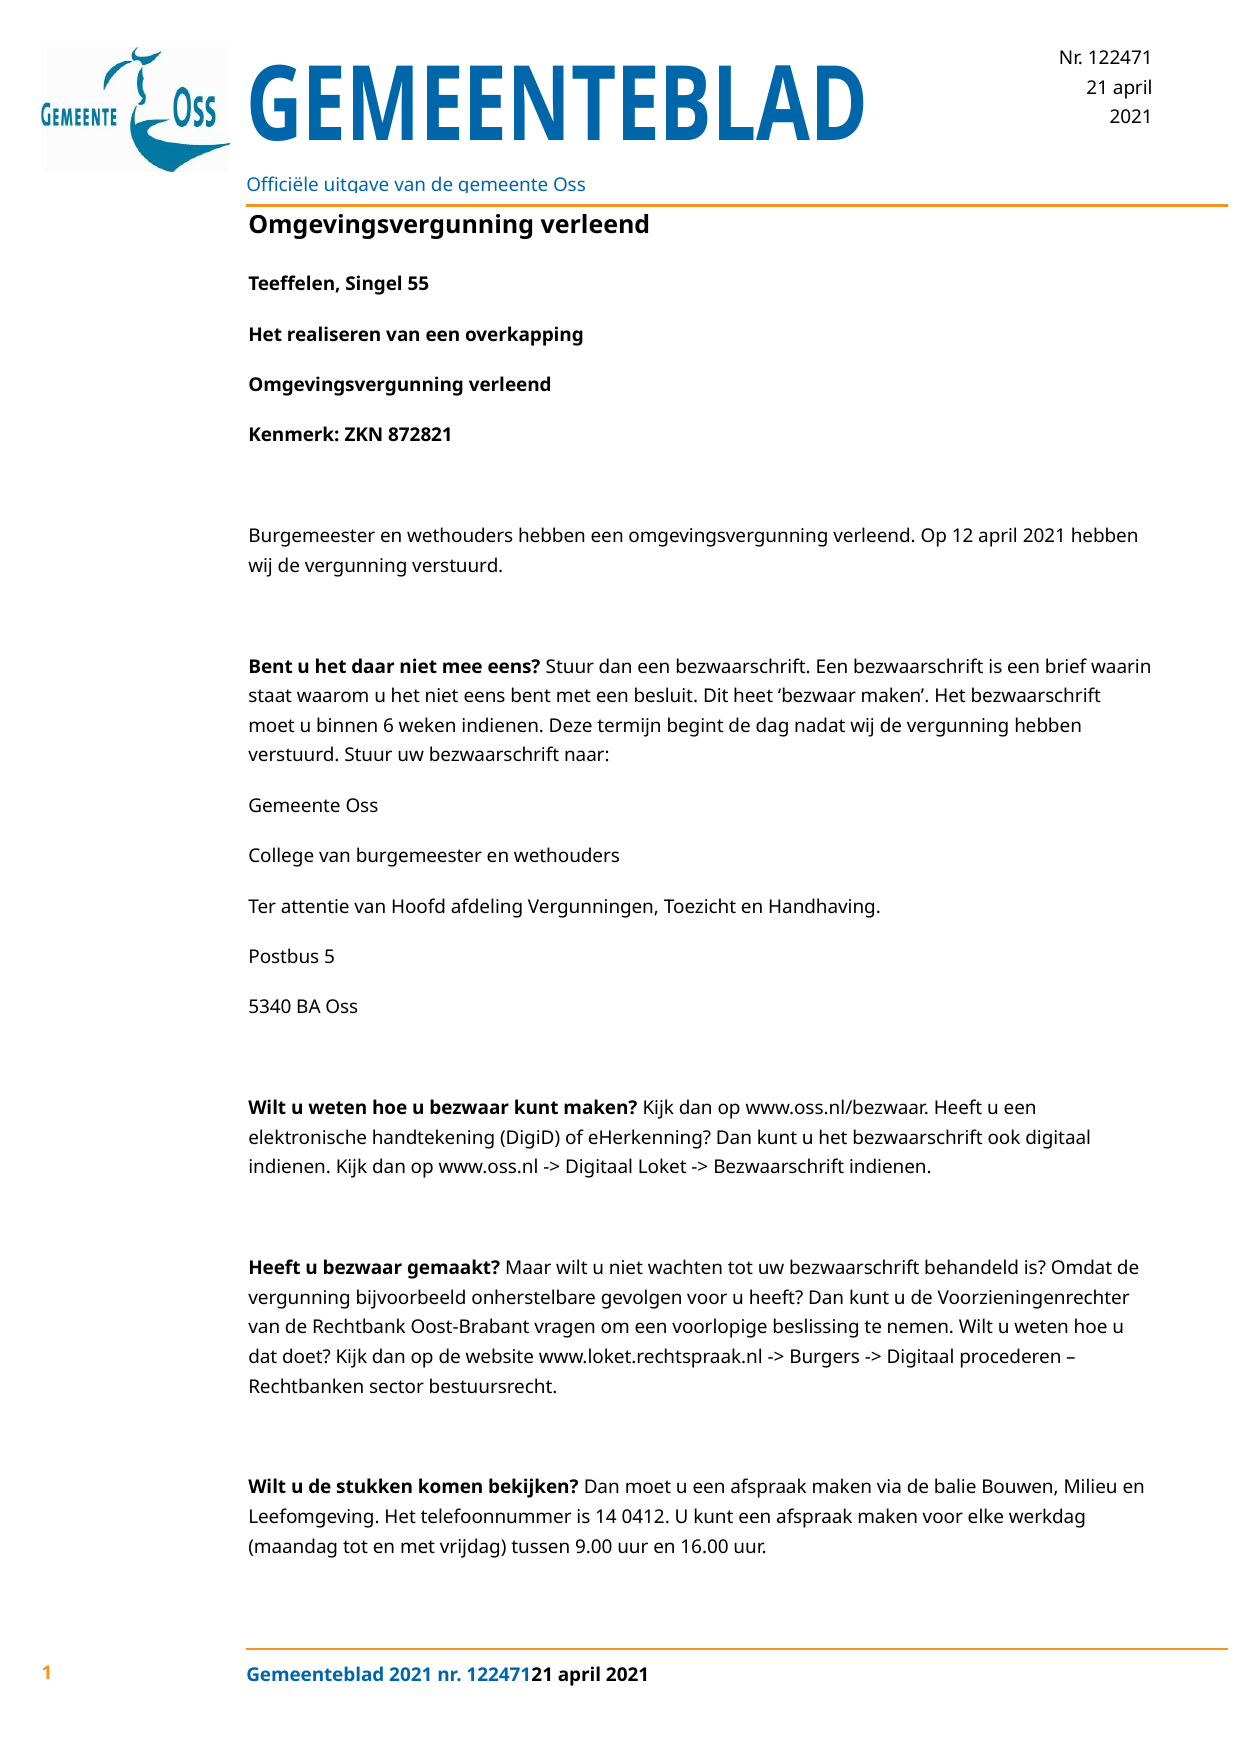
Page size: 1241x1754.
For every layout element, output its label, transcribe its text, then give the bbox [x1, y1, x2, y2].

text Teeffelen, Singel 55 [248, 270, 1152, 296]
text Gemeente Oss [248, 792, 1152, 818]
text Ter attentie van Hoofd afdeling Vergunningen, Toezicht en Handhaving. [248, 893, 1152, 918]
text Omgevingsvergunning verleend [248, 371, 1152, 397]
text Wilt u de stukken komen bekijken? Dan moet u een afspraak maken via de balie Bouwen, Milieu en Leefomgeving. Het telefoonnummer is 14 0412. U kunt een afspraak maken voor elke werkdag (maandag tot en met vrijdag) tussen 9.00 uur en 16.00 uur. [248, 1474, 1152, 1558]
text Heeft u bezwaar gemaakt? Maar wilt u niet wachten tot uw bezwaarschrift behandeld is? Omdat de vergunning bijvoorbeeld onherstelbare gevolgen voor u heeft? Dan kunt u de Voorzieningenrechter van de Rechtbank Oost-Brabant vragen om een voorlopige beslissing te nemen. Wilt u weten hoe u dat doet? Kijk dan op de website www.loket.rechtspraak.nl -> Burgers -> Digitaal procederen – Rechtbanken sector bestuursrecht. [248, 1254, 1152, 1398]
text Burgemeester en wethouders hebben een omgevingsvergunning verleend. Op 12 april 2021 hebben wij de vergunning verstuurd. [248, 522, 1152, 578]
text 5340 BA Oss [248, 994, 1152, 1019]
text Kenmerk: ZKN 872821 [248, 422, 1152, 447]
text Postbus 5 [248, 943, 1152, 969]
picture [41, 47, 231, 172]
text Wilt u weten hoe u bezwaar kunt maken? Kijk dan op www.oss.nl/bezwaar. Heeft u een elektronische handtekening (DigiD) of eHerkenning? Dan kunt u het bezwaarschrift ook digitaal indienen. Kijk dan op www.oss.nl -> Digitaal Loket -> Bezwaarschrift indienen. [248, 1094, 1152, 1179]
text Omgevingsvergunning verleend [248, 207, 1152, 241]
text College van burgemeester en wethouders [248, 842, 1152, 868]
text Het realiseren van een overkapping [248, 321, 1152, 346]
text Bent u het daar niet mee eens? Stuur dan een bezwaarschrift. Een bezwaarschrift is een brief waarin staat waarom u het niet eens bent met een besluit. Dit heet ‘bezwaar maken’. Het bezwaarschrift moet u binnen 6 weken indienen. Deze termijn begint de dag nadat wij de vergunning hebben verstuurd. Stuur uw bezwaarschrift naar: [248, 653, 1152, 767]
